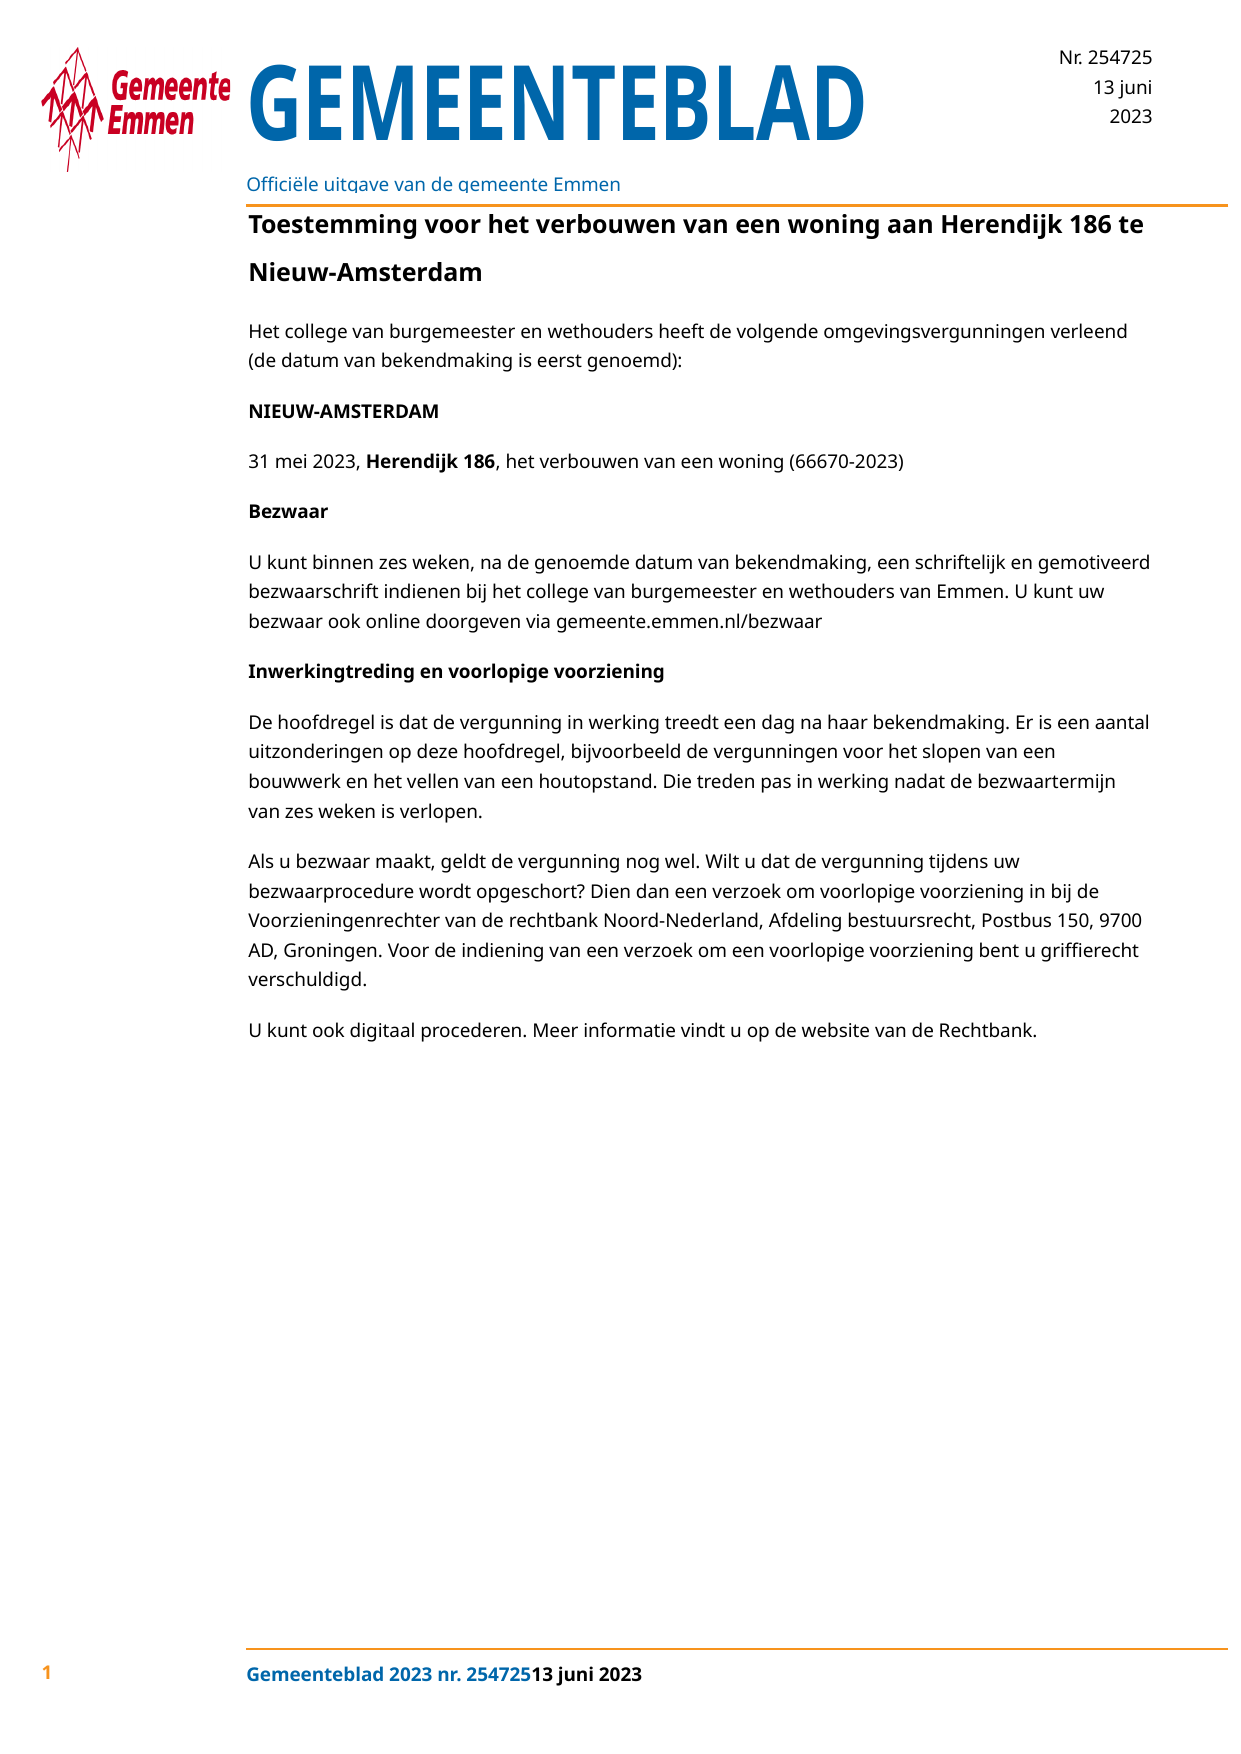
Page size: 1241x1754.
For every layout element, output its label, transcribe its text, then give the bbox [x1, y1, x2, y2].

text De hoofdregel is dat de vergunning in werking treedt een dag na haar bekendmaking. Er is een aantal uitzonderingen op deze hoofdregel, bijvoorbeeld de vergunningen voor het slopen van een bouwwerk en het vellen van een houtopstand. Die treden pas in werking nadat de bezwaartermijn van zes weken is verlopen. [248, 709, 1152, 824]
text Bezwaar [248, 499, 1152, 524]
text Toestemming voor het verbouwen van een woning aan Herendijk 186 te Nieuw-Amsterdam [248, 207, 1152, 288]
text Inwerkingtreding en voorlopige voorziening [248, 659, 1152, 684]
text U kunt ook digitaal procederen. Meer informatie vindt u op de website van de Rechtbank. [248, 1017, 1152, 1043]
picture [41, 47, 231, 172]
text Als u bezwaar maakt, geldt de vergunning nog wel. Wilt u dat de vergunning tijdens uw bezwaarprocedure wordt opgeschort? Dien dan een verzoek om voorlopige voorziening in bij de Voorzieningenrechter van de rechtbank Noord-Nederland, Afdeling bestuursrecht, Postbus 150, 9700 AD, Groningen. Voor de indiening van een verzoek om een voorlopige voorziening bent u griffierecht verschuldigd. [248, 848, 1152, 992]
text U kunt binnen zes weken, na de genoemde datum van bekendmaking, een schriftelijk en gemotiveerd bezwaarschrift indienen bij het college van burgemeester en wethouders van Emmen. U kunt uw bezwaar ook online doorgeven via gemeente.emmen.nl/bezwaar [248, 549, 1152, 634]
text NIEUW-AMSTERDAM [248, 398, 1152, 424]
text 31 mei 2023, Herendijk 186, het verbouwen van een woning (66670-2023) [248, 448, 1152, 474]
text Het college van burgemeester en wethouders heeft de volgende omgevingsvergunningen verleend (de datum van bekendmaking is eerst genoemd): [248, 318, 1152, 373]
